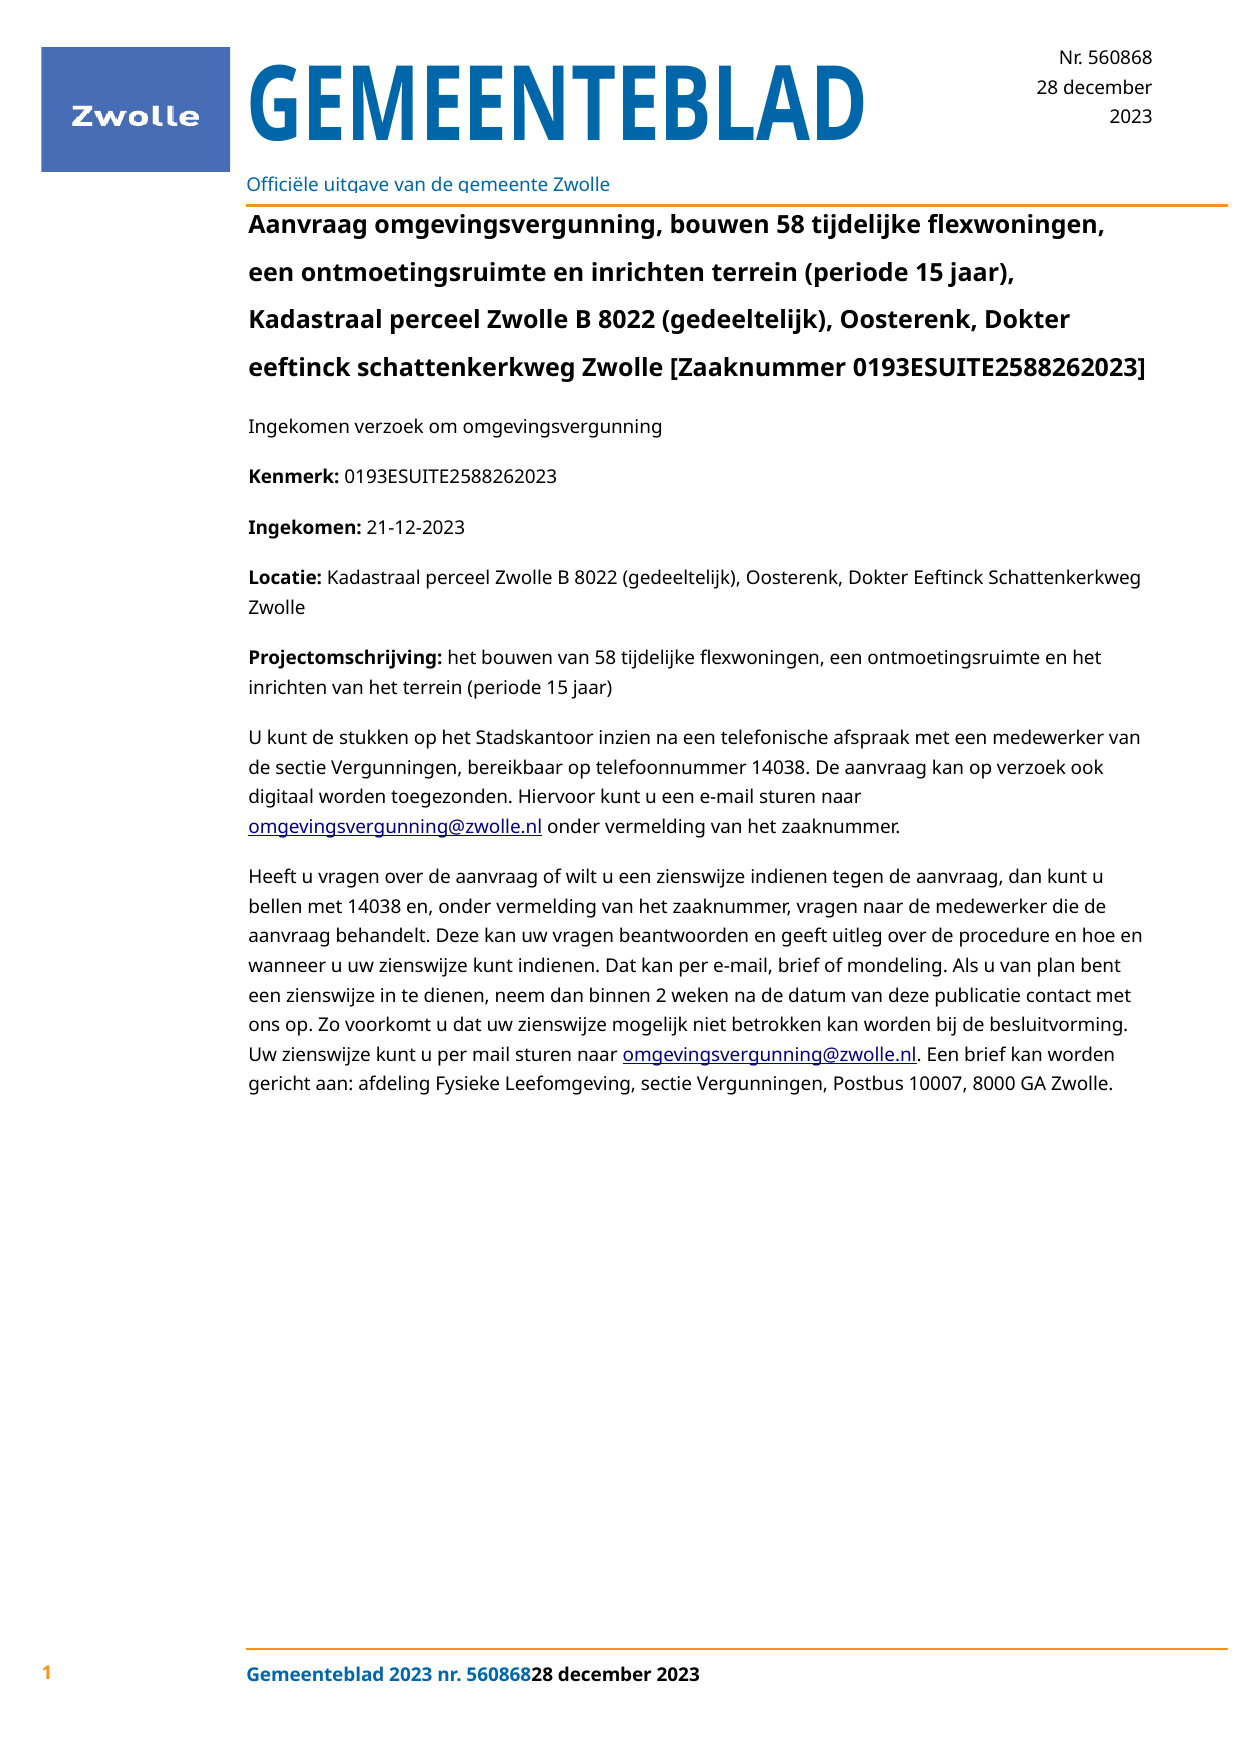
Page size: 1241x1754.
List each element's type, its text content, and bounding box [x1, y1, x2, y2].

text Locatie: Kadastraal perceel Zwolle B 8022 (gedeeltelijk), Oosterenk, Dokter Eeftinck Schattenkerkweg Zwolle [248, 564, 1152, 620]
text Heeft u vragen over de aanvraag of wilt u een zienswijze indienen tegen de aanvraag, dan kunt u bellen met 14038 en, onder vermelding van het zaaknummer, vragen naar de medewerker die de aanvraag behandelt. Deze kan uw vragen beantwoorden en geeft uitleg over de procedure en hoe en wanneer u uw zienswijze kunt indienen. Dat kan per e-mail, brief of mondeling. Als u van plan bent een zienswijze in te dienen, neem dan binnen 2 weken na de datum van deze publicatie contact met ons op. Zo voorkomt u dat uw zienswijze mogelijk niet betrokken kan worden bij de besluitvorming. Uw zienswijze kunt u per mail sturen naar omgevingsvergunning@zwolle.nl. Een brief kan worden gericht aan: afdeling Fysieke Leefomgeving, sectie Vergunningen, Postbus 10007, 8000 GA Zwolle. [248, 863, 1152, 1096]
text Ingekomen: 21-12-2023 [248, 514, 1152, 540]
text Aanvraag omgevingsvergunning, bouwen 58 tijdelijke flexwoningen, een ontmoetingsruimte en inrichten terrein (periode 15 jaar), Kadastraal perceel Zwolle B 8022 (gedeeltelijk), Oosterenk, Dokter eeftinck schattenkerkweg Zwolle [Zaaknummer 0193ESUITE2588262023] [248, 207, 1152, 384]
text U kunt de stukken op het Stadskantoor inzien na een telefonische afspraak met een medewerker van de sectie Vergunningen, bereikbaar op telefoonnummer 14038. De aanvraag kan op verzoek ook digitaal worden toegezonden. Hiervoor kunt u een e-mail sturen naar omgevingsvergunning@zwolle.nl onder vermelding van het zaaknummer. [248, 724, 1152, 839]
picture [41, 47, 231, 172]
text Ingekomen verzoek om omgevingsvergunning [248, 413, 1152, 439]
text Kenmerk: 0193ESUITE2588262023 [248, 463, 1152, 489]
text Projectomschrijving: het bouwen van 58 tijdelijke flexwoningen, een ontmoetingsruimte en het inrichten van het terrein (periode 15 jaar) [248, 644, 1152, 700]
